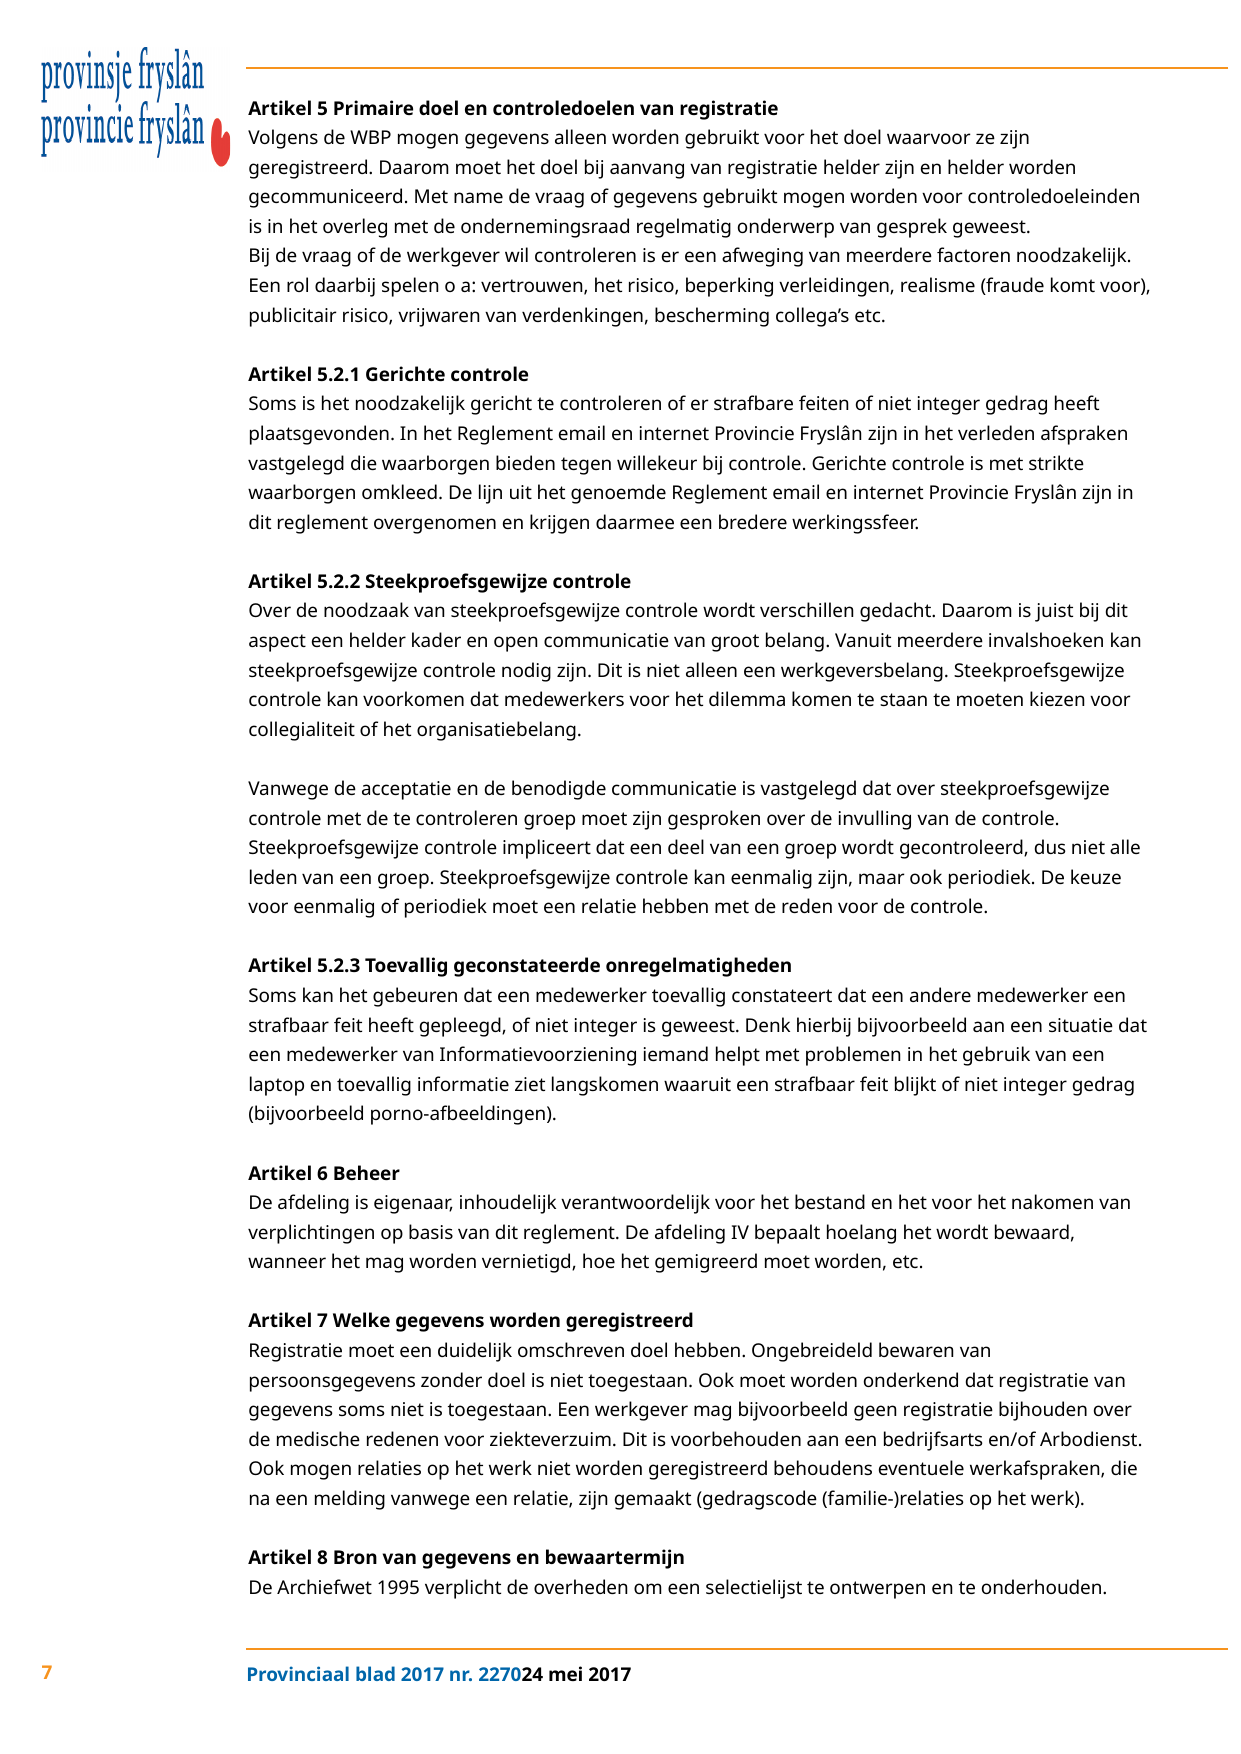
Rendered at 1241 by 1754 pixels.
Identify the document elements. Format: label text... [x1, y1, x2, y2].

text Artikel 5 Primaire doel en controledoelen van registratie [248, 95, 1152, 121]
text Artikel 7 Welke gegevens worden geregistreerd [248, 1308, 1152, 1333]
text Vanwege de acceptatie en de benodigde communicatie is vastgelegd dat over steekproefsgewijze controle met de te controleren groep moet zijn gesproken over de invulling van de controle. [248, 775, 1152, 831]
text Soms kan het gebeuren dat een medewerker toevallig constateert dat een andere medewerker een strafbaar feit heeft gepleegd, of niet integer is geweest. Denk hierbij bijvoorbeeld aan een situatie dat een medewerker van Informatievoorziening iemand helpt met problemen in het gebruik van een laptop en toevallig informatie ziet langskomen waaruit een strafbaar feit blijkt of niet integer gedrag (bijvoorbeeld porno-afbeeldingen). [248, 982, 1152, 1126]
text Over de noodzaak van steekproefsgewijze controle wordt verschillen gedacht. Daarom is juist bij dit aspect een helder kader en open communicatie van groot belang. Vanuit meerdere invalshoeken kan steekproefsgewijze controle nodig zijn. Dit is niet alleen een werkgeversbelang. Steekproefsgewijze controle kan voorkomen dat medewerkers voor het dilemma komen te staan te moeten kiezen voor collegialiteit of het organisatiebelang. [248, 598, 1152, 742]
text Artikel 8 Bron van gegevens en bewaartermijn [248, 1544, 1152, 1570]
text Artikel 6 Beheer [248, 1160, 1152, 1186]
text Steekproefsgewijze controle impliceert dat een deel van een groep wordt gecontroleerd, dus niet alle leden van een groep. Steekproefsgewijze controle kan eenmalig zijn, maar ook periodiek. De keuze voor eenmalig of periodiek moet een relatie hebben met de reden voor de controle. [248, 834, 1152, 919]
picture [41, 47, 231, 172]
text Artikel 5.2.3 Toevallig geconstateerde onregelmatigheden [248, 953, 1152, 978]
text Artikel 5.2.2 Steekproefsgewijze controle [248, 568, 1152, 594]
text De afdeling is eigenaar, inhoudelijk verantwoordelijk voor het bestand en het voor het nakomen van verplichtingen op basis van dit reglement. De afdeling IV bepaalt hoelang het wordt bewaard, wanneer het mag worden vernietigd, hoe het gemigreerd moet worden, etc. [248, 1189, 1152, 1274]
text Soms is het noodzakelijk gericht te controleren of er strafbare feiten of niet integer gedrag heeft plaatsgevonden. In het Reglement email en internet Provincie Fryslân zijn in het verleden afspraken vastgelegd die waarborgen bieden tegen willekeur bij controle. Gerichte controle is met strikte waarborgen omkleed. De lijn uit het genoemde Reglement email en internet Provincie Fryslân zijn in dit reglement overgenomen en krijgen daarmee een bredere werkingssfeer. [248, 391, 1152, 535]
text Registratie moet een duidelijk omschreven doel hebben. Ongebreideld bewaren van persoonsgegevens zonder doel is niet toegestaan. Ook moet worden onderkend dat registratie van gegevens soms niet is toegestaan. Een werkgever mag bijvoorbeeld geen registratie bijhouden over de medische redenen voor ziekteverzuim. Dit is voorbehouden aan een bedrijfsarts en/of Arbodienst. Ook mogen relaties op het werk niet worden geregistreerd behoudens eventuele werkafspraken, die na een melding vanwege een relatie, zijn gemaakt (gedragscode (familie-)relaties op het werk). [248, 1337, 1152, 1511]
text Artikel 5.2.1 Gerichte controle [248, 361, 1152, 387]
text Volgens de WBP mogen gegevens alleen worden gebruikt voor het doel waarvoor ze zijn geregistreerd. Daarom moet het doel bij aanvang van registratie helder zijn en helder worden gecommuniceerd. Met name de vraag of gegevens gebruikt mogen worden voor controledoeleinden is in het overleg met de ondernemingsraad regelmatig onderwerp van gesprek geweest. [248, 124, 1152, 239]
text Bij de vraag of de werkgever wil controleren is er een afweging van meerdere factoren noodzakelijk. Een rol daarbij spelen o a: vertrouwen, het risico, beperking verleidingen, realisme (fraude komt voor), publicitair risico, vrijwaren van verdenkingen, bescherming collega’s etc. [248, 243, 1152, 328]
text De Archiefwet 1995 verplicht de overheden om een selectielijst te ontwerpen en te onderhouden. [248, 1574, 1152, 1600]
